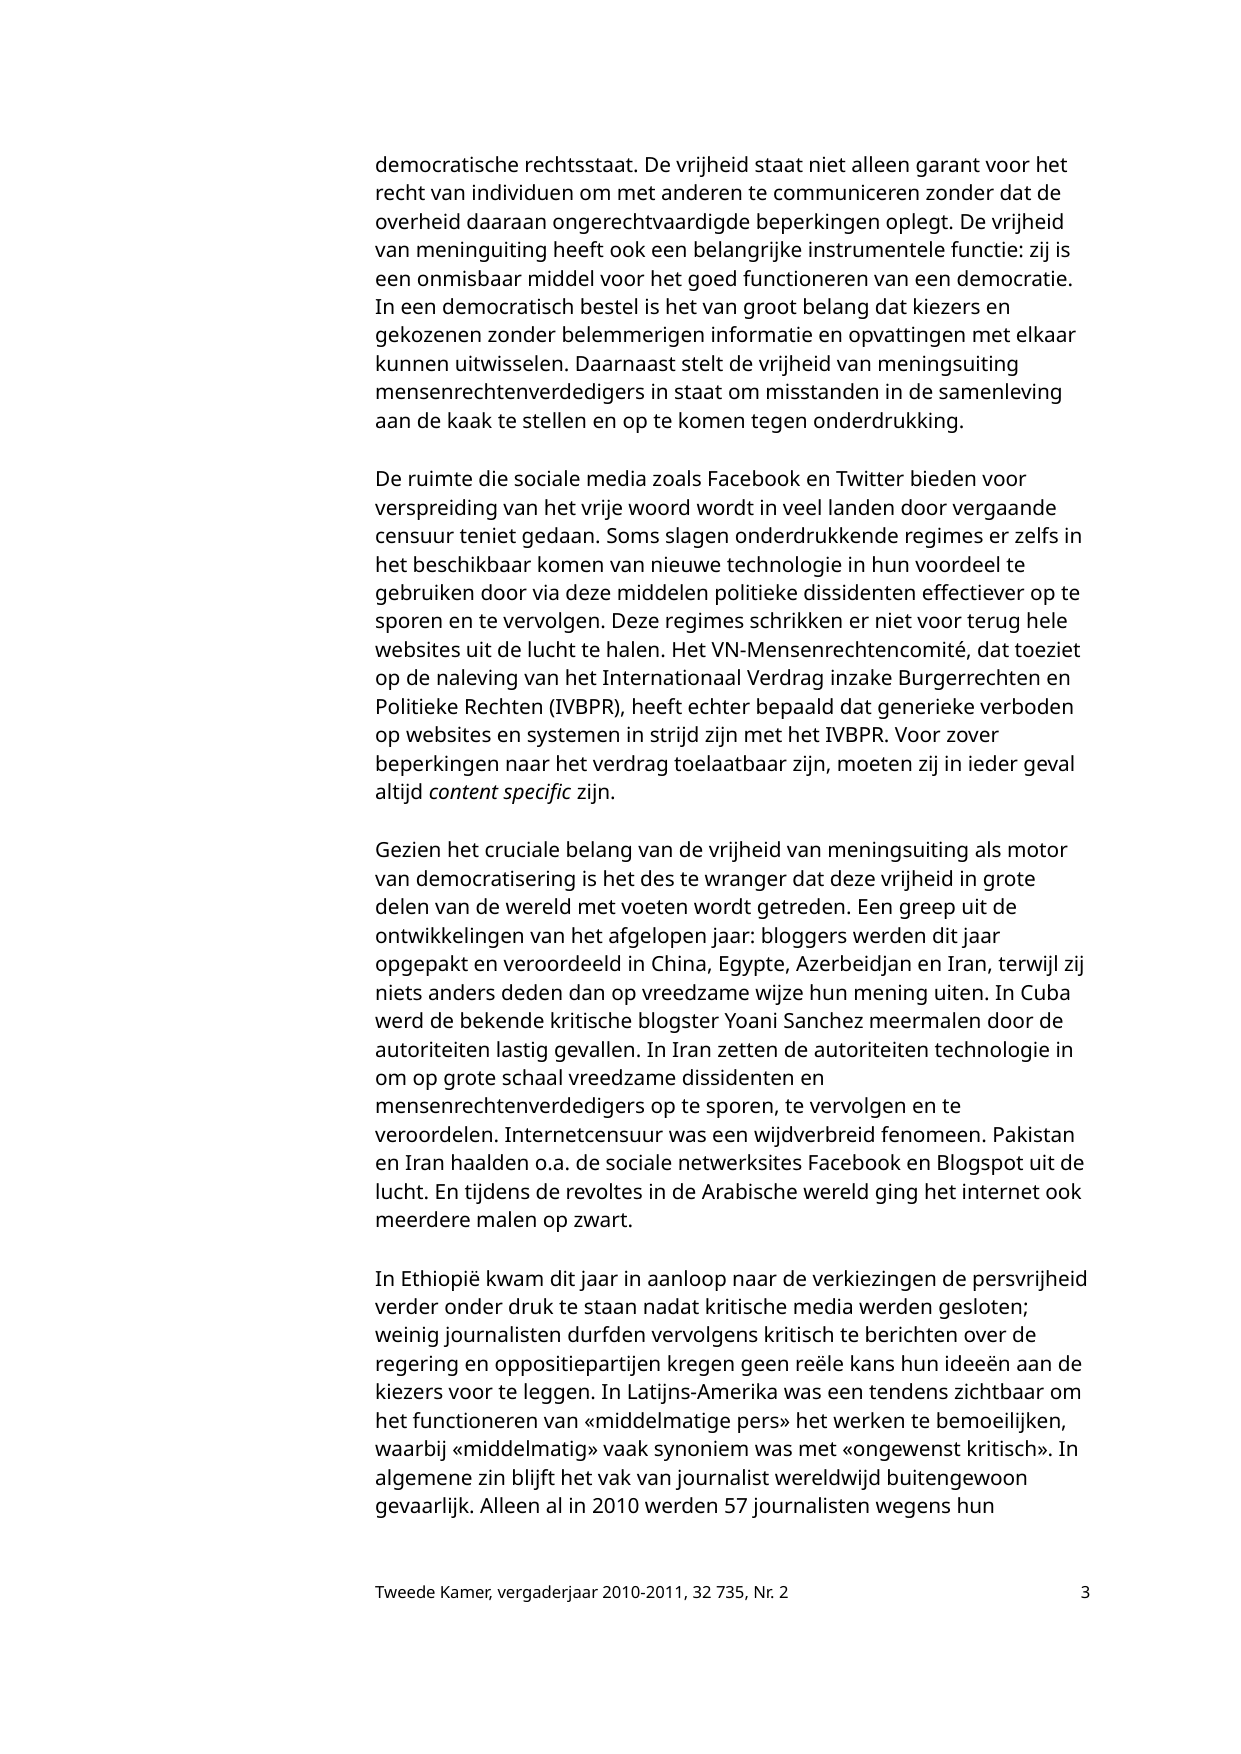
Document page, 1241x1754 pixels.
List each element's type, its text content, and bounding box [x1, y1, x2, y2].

text De ruimte die sociale media zoals Facebook en Twitter bieden voor verspreiding van het vrije woord wordt in veel landen door vergaande censuur teniet gedaan. Soms slagen onderdrukkende regimes er zelfs in het beschikbaar komen van nieuwe technologie in hun voordeel te gebruiken door via deze middelen politieke dissidenten effectiever op te sporen en te vervolgen. Deze regimes schrikken er niet voor terug hele websites uit de lucht te halen. Het VN-Mensenrechtencomité, dat toeziet op de naleving van het Internationaal Verdrag inzake Burgerrechten en Politieke Rechten (IVBPR), heeft echter bepaald dat generieke verboden op websites en systemen in strijd zijn met het IVBPR. Voor zover beperkingen naar het verdrag toelaatbaar zijn, moeten zij in ieder geval altijd content specific zijn. [375, 464, 1090, 806]
text Gezien het cruciale belang van de vrijheid van meningsuiting als motor van democratisering is het des te wranger dat deze vrijheid in grote delen van de wereld met voeten wordt getreden. Een greep uit de ontwikkelingen van het afgelopen jaar: bloggers werden dit jaar opgepakt en veroordeeld in China, Egypte, Azerbeidjan en Iran, terwijl zij niets anders deden dan op vreedzame wijze hun mening uiten. In Cuba werd de bekende kritische blogster Yoani Sanchez meermalen door de autoriteiten lastig gevallen. In Iran zetten de autoriteiten technologie in om op grote schaal vreedzame dissidenten en mensenrechtenverdedigers op te sporen, te vervolgen en te veroordelen. Internetcensuur was een wijdverbreid fenomeen. Pakistan en Iran haalden o.a. de sociale netwerksites Facebook en Blogspot uit de lucht. En tijdens de revoltes in de Arabische wereld ging het internet ook meerdere malen op zwart. [375, 836, 1090, 1234]
text In Ethiopië kwam dit jaar in aanloop naar de verkiezingen de persvrijheid verder onder druk te staan nadat kritische media werden gesloten; weinig journalisten durfden vervolgens kritisch te berichten over de regering en oppositiepartijen kregen geen reële kans hun ideeën aan de kiezers voor te leggen. In Latijns-Amerika was een tendens zichtbaar om het functioneren van «middelmatige pers» het werken te bemoeilijken, waarbij «middelmatig» vaak synoniem was met «ongewenst kritisch». In algemene zin blijft het vak van journalist wereldwijd buitengewoon gevaarlijk. Alleen al in 2010 werden 57 journalisten wegens hun [375, 1264, 1090, 1520]
text democratische rechtsstaat. De vrijheid staat niet alleen garant voor het recht van individuen om met anderen te communiceren zonder dat de overheid daaraan ongerechtvaardigde beperkingen oplegt. De vrijheid van meninguiting heeft ook een belangrijke instrumentele functie: zij is een onmisbaar middel voor het goed functioneren van een democratie. In een democratisch bestel is het van groot belang dat kiezers en gekozenen zonder belemmerigen informatie en opvattingen met elkaar kunnen uitwisselen. Daarnaast stelt de vrijheid van meningsuiting mensenrechtenverdedigers in staat om misstanden in de samenleving aan de kaak te stellen en op te komen tegen onderdrukking. [375, 150, 1090, 434]
